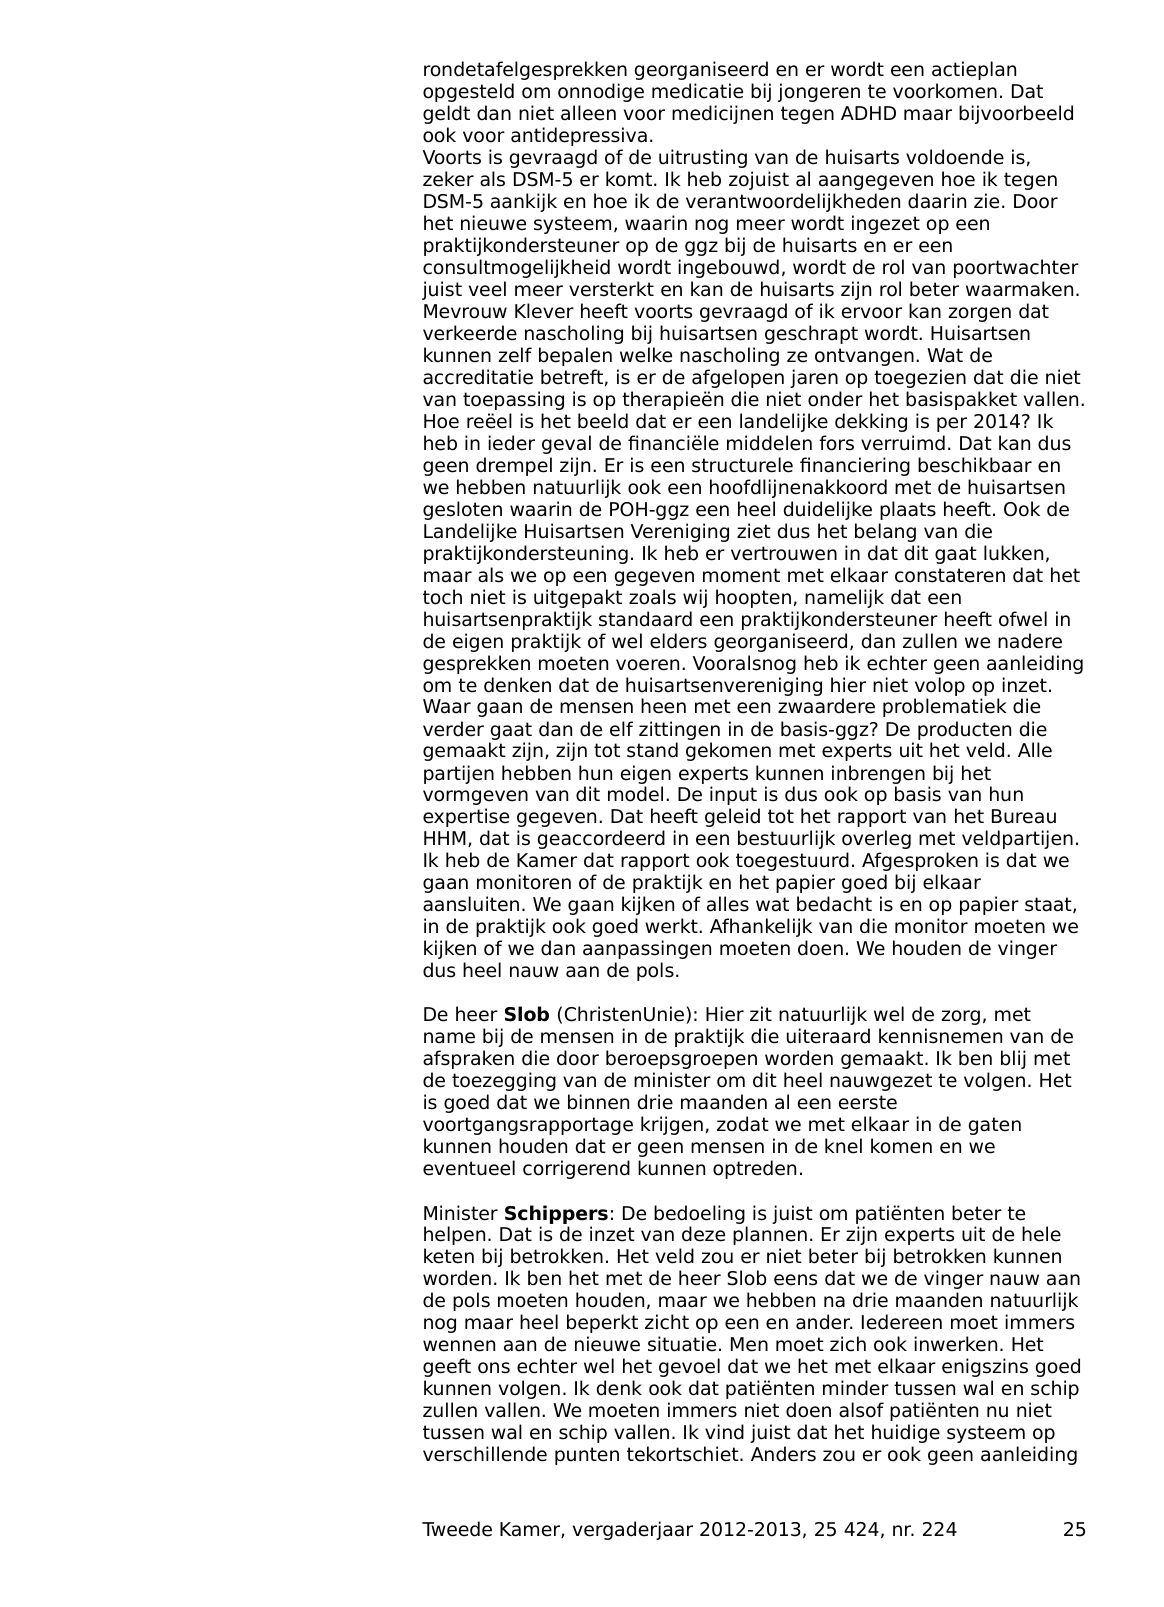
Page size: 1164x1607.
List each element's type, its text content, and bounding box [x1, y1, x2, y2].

text Waar gaan de mensen heen met een zwaardere problematiek die verder gaat dan de elf zittingen in de basis-ggz? De producten die gemaakt zijn, zijn tot stand gekomen met experts uit het veld. Alle partijen hebben hun eigen experts kunnen inbrengen bij het vormgeven van dit model. De input is dus ook op basis van hun expertise gegeven. Dat heeft geleid tot het rapport van het Bureau HHM, dat is geaccordeerd in een bestuurlijk overleg met veldpartijen. Ik heb de Kamer dat rapport ook toegestuurd. Afgesproken is dat we gaan monitoren of de praktijk en het papier goed bij elkaar aansluiten. We gaan kijken of alles wat bedacht is en op papier staat, in de praktijk ook goed werkt. Afhankelijk van die monitor moeten we kijken of we dan aanpassingen moeten doen. We houden de vinger dus heel nauw aan de pols. [422, 696, 1087, 982]
text Hoe reëel is het beeld dat er een landelijke dekking is per 2014? Ik heb in ieder geval de financiële middelen fors verruimd. Dat kan dus geen drempel zijn. Er is een structurele financiering beschikbaar en we hebben natuurlijk ook een hoofdlijnenakkoord met de huisartsen gesloten waarin de POH-ggz een heel duidelijke plaats heeft. Ook de Landelijke Huisartsen Vereniging ziet dus het belang van die praktijkondersteuning. Ik heb er vertrouwen in dat dit gaat lukken, maar als we op een gegeven moment met elkaar constateren dat het toch niet is uitgepakt zoals wij hoopten, namelijk dat een huisartsenpraktijk standaard een praktijkondersteuner heeft ofwel in de eigen praktijk of wel elders georganiseerd, dan zullen we nadere gesprekken moeten voeren. Vooralsnog heb ik echter geen aanleiding om te denken dat de huisartsenvereniging hier niet volop op inzet. [422, 411, 1087, 696]
text De heer Slob (ChristenUnie): Hier zit natuurlijk wel de zorg, met name bij de mensen in de praktijk die uiteraard kennisnemen van de afspraken die door beroepsgroepen worden gemaakt. Ik ben blij met de toezegging van de minister om dit heel nauwgezet te volgen. Het is goed dat we binnen drie maanden al een eerste voortgangsrapportage krijgen, zodat we met elkaar in de gaten kunnen houden dat er geen mensen in de knel komen en we eventueel corrigerend kunnen optreden. [422, 1004, 1087, 1180]
text Voorts is gevraagd of de uitrusting van de huisarts voldoende is, zeker als DSM-5 er komt. Ik heb zojuist al aangegeven hoe ik tegen DSM-5 aankijk en hoe ik de verantwoordelijkheden daarin zie. Door het nieuwe systeem, waarin nog meer wordt ingezet op een praktijkondersteuner op de ggz bij de huisarts en er een consultmogelijkheid wordt ingebouwd, wordt de rol van poortwachter juist veel meer versterkt en kan de huisarts zijn rol beter waarmaken. [422, 147, 1087, 301]
text rondetafelgesprekken georganiseerd en er wordt een actieplan opgesteld om onnodige medicatie bij jongeren te voorkomen. Dat geldt dan niet alleen voor medicijnen tegen ADHD maar bijvoorbeeld ook voor antidepressiva. [422, 59, 1087, 147]
text Mevrouw Klever heeft voorts gevraagd of ik ervoor kan zorgen dat verkeerde nascholing bij huisartsen geschrapt wordt. Huisartsen kunnen zelf bepalen welke nascholing ze ontvangen. Wat de accreditatie betreft, is er de afgelopen jaren op toegezien dat die niet van toepassing is op therapieën die niet onder het basispakket vallen. [422, 301, 1087, 411]
text Minister Schippers: De bedoeling is juist om patiënten beter te helpen. Dat is de inzet van deze plannen. Er zijn experts uit de hele keten bij betrokken. Het veld zou er niet beter bij betrokken kunnen worden. Ik ben het met de heer Slob eens dat we de vinger nauw aan de pols moeten houden, maar we hebben na drie maanden natuurlijk nog maar heel beperkt zicht op een en ander. Iedereen moet immers wennen aan de nieuwe situatie. Men moet zich ook inwerken. Het geeft ons echter wel het gevoel dat we het met elkaar enigszins goed kunnen volgen. Ik denk ook dat patiënten minder tussen wal en schip zullen vallen. We moeten immers niet doen alsof patiënten nu niet tussen wal en schip vallen. Ik vind juist dat het huidige systeem op verschillende punten tekortschiet. Anders zou er ook geen aanleiding [422, 1202, 1087, 1466]
